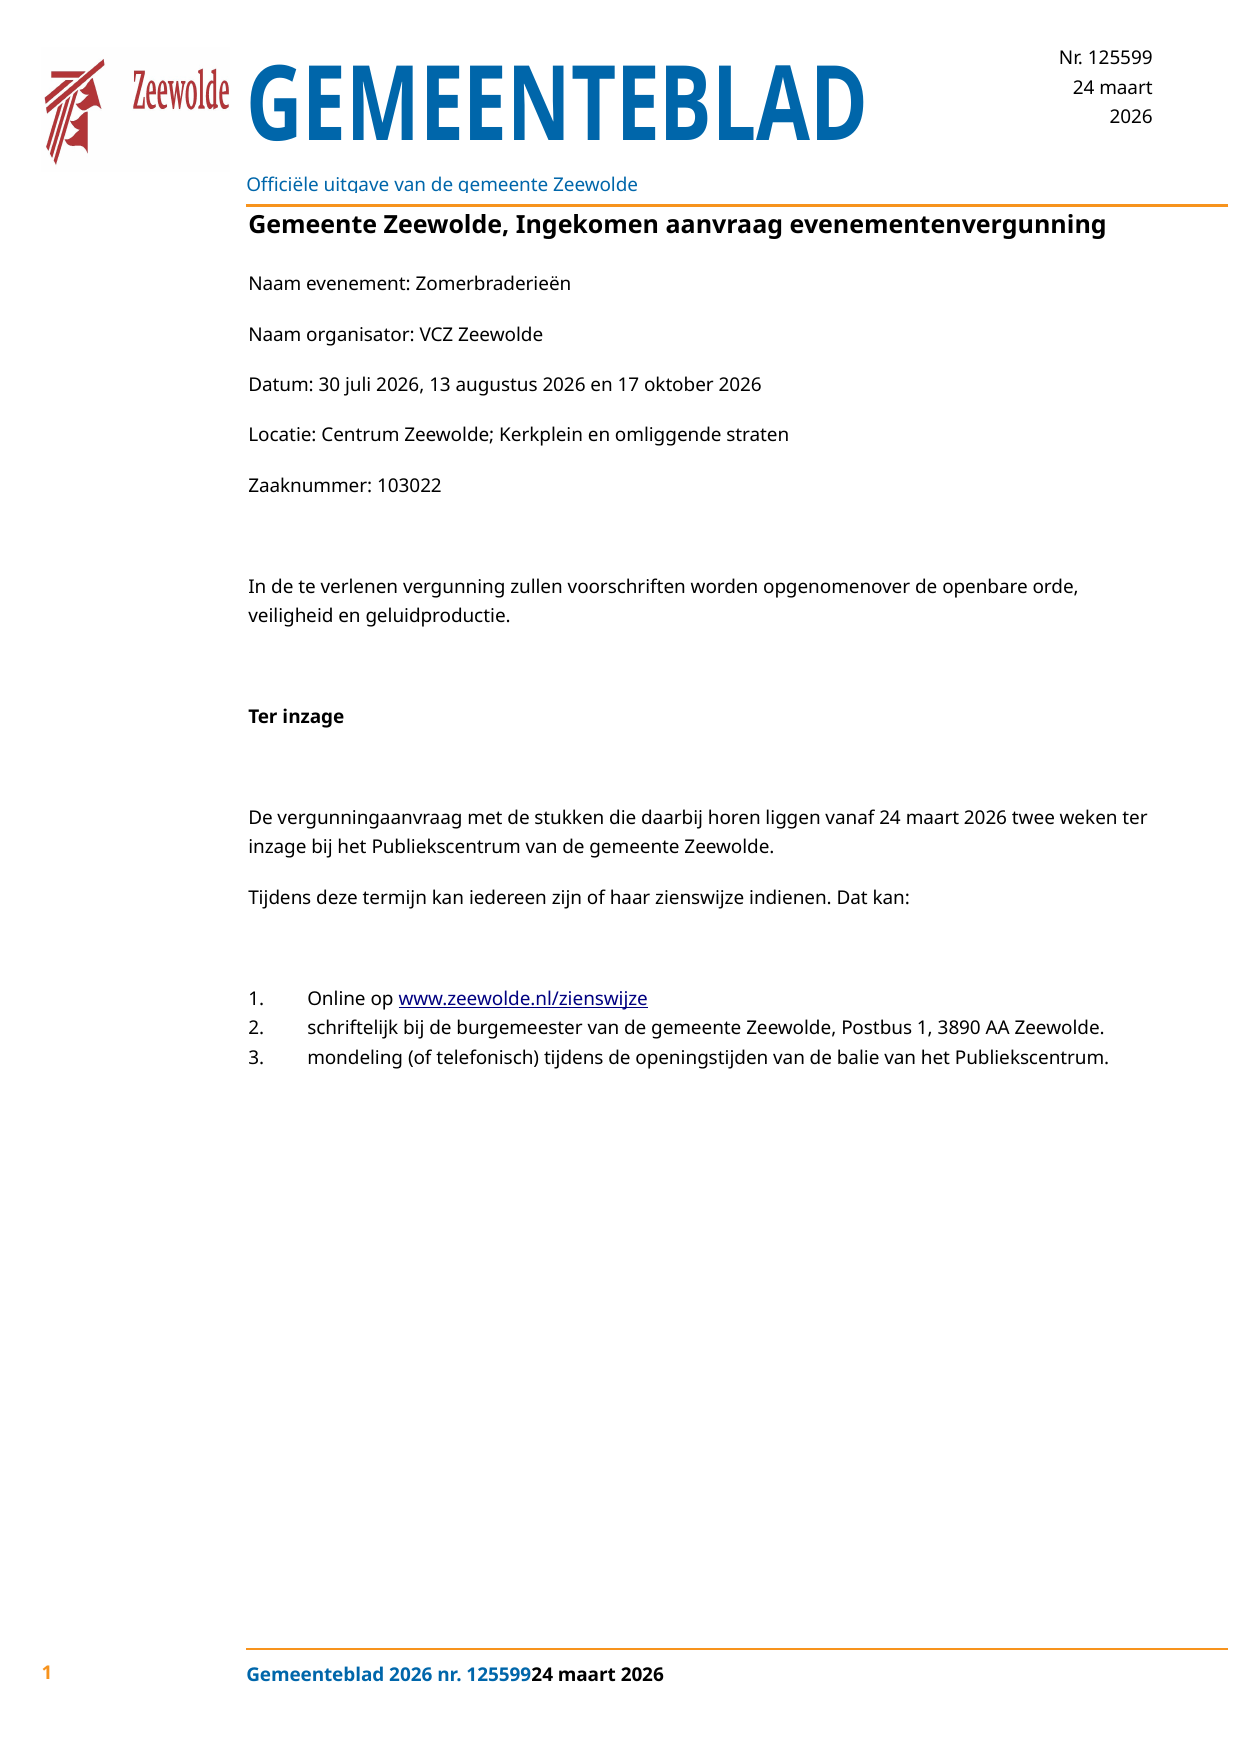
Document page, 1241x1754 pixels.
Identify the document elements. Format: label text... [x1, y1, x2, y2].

text Tijdens deze termijn kan iedereen zijn of haar zienswijze indienen. Dat kan: [248, 884, 1152, 910]
text De vergunningaanvraag met de stukken die daarbij horen liggen vanaf 24 maart 2026 twee weken ter inzage bij het Publiekscentrum van de gemeente Zeewolde. [248, 804, 1152, 859]
text Zaaknummer: 103022 [248, 472, 1152, 498]
picture [41, 47, 231, 172]
list Online op www.zeewolde.nl/zienswijze [248, 985, 1152, 1011]
list schriftelijk bij de burgemeester van de gemeente Zeewolde, Postbus 1, 3890 AA Zeewolde. [248, 1014, 1152, 1040]
text Locatie: Centrum Zeewolde; Kerkplein en omliggende straten [248, 422, 1152, 447]
list mondeling (of telefonisch) tijdens de openingstijden van de balie van het Publiekscentrum. [248, 1044, 1152, 1070]
text Ter inzage [248, 703, 1152, 729]
text Naam evenement: Zomerbraderieën [248, 270, 1152, 296]
text In de te verlenen vergunning zullen voorschriften worden opgenomenover de openbare orde, veiligheid en geluidproductie. [248, 573, 1152, 628]
text Datum: 30 juli 2026, 13 augustus 2026 en 17 oktober 2026 [248, 371, 1152, 397]
text Gemeente Zeewolde, Ingekomen aanvraag evenementenvergunning [248, 207, 1152, 241]
text Naam organisator: VCZ Zeewolde [248, 321, 1152, 346]
